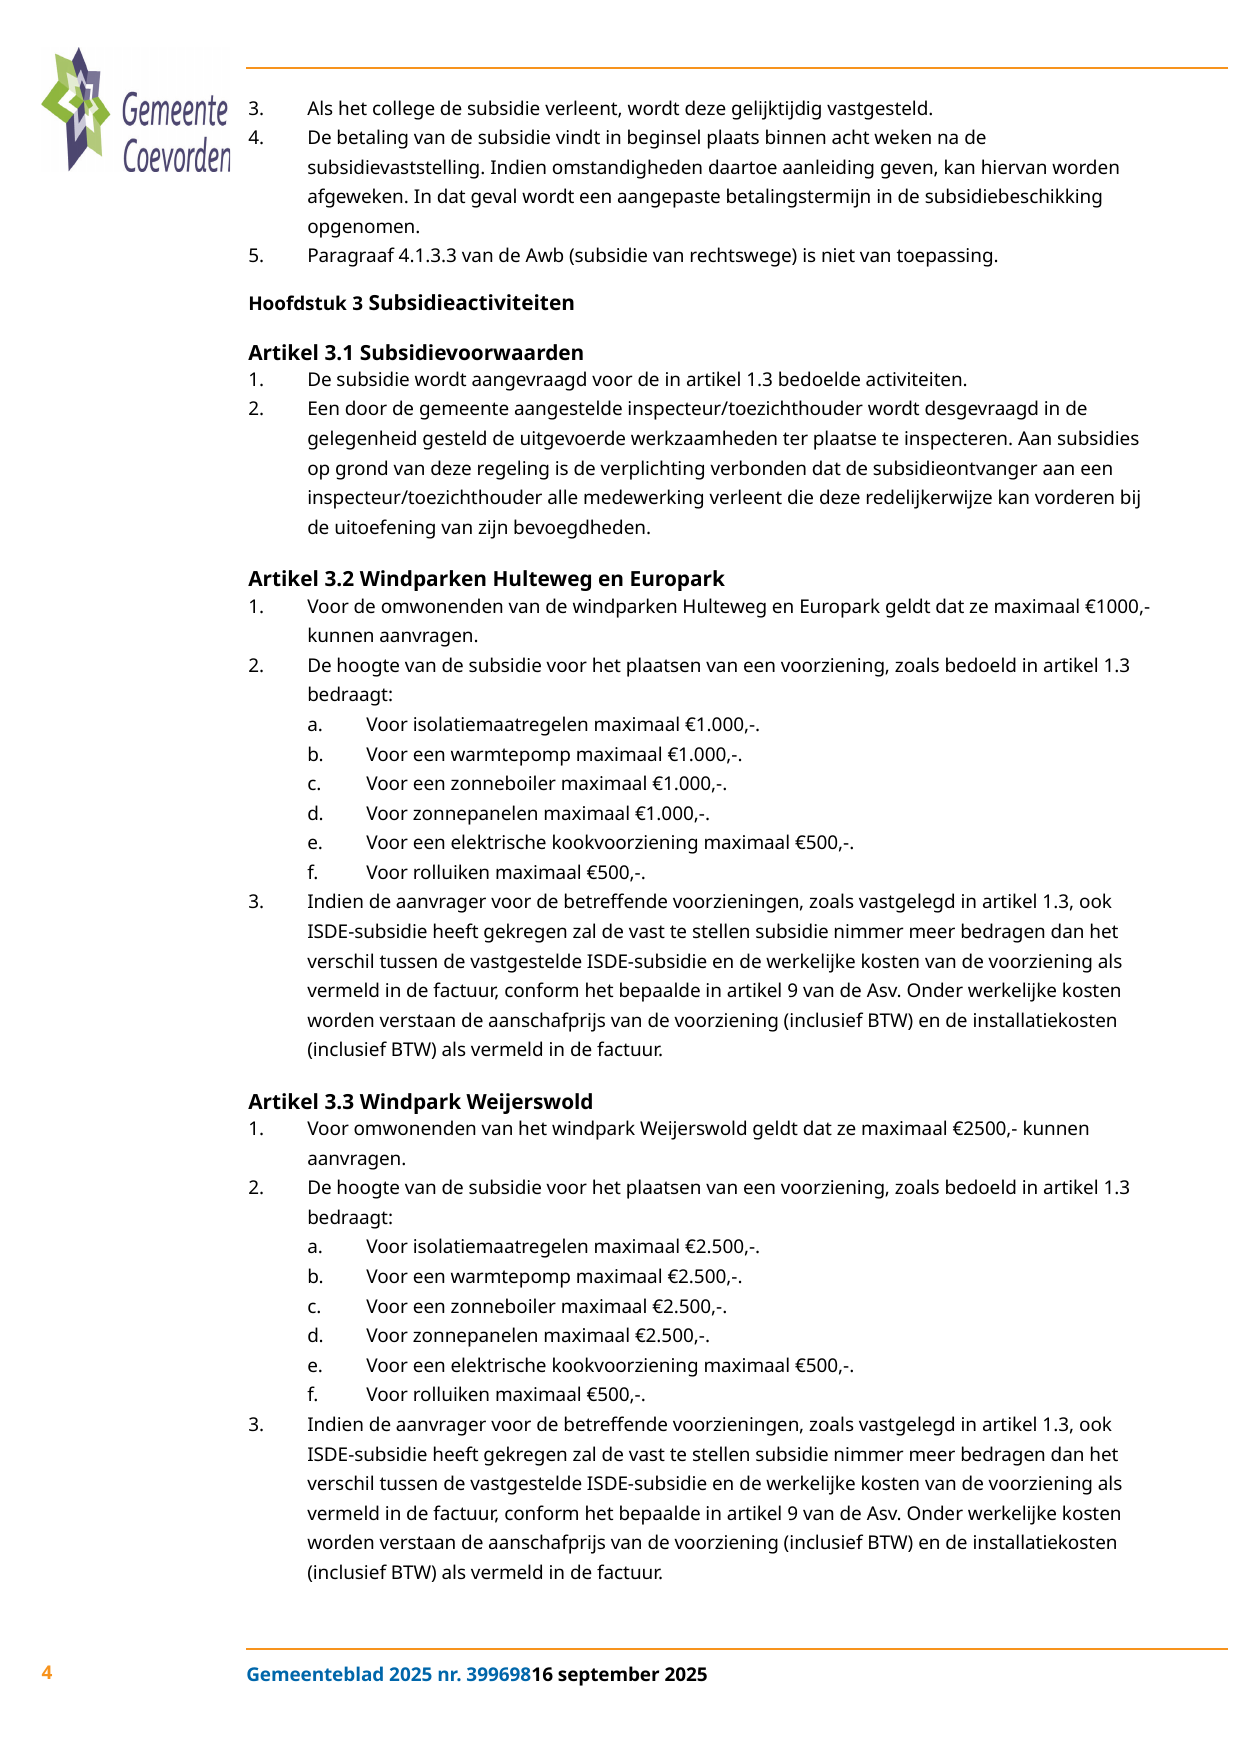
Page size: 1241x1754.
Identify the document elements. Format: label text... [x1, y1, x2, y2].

list Voor een zonneboiler maximaal €1.000,-. [307, 770, 1152, 796]
list Als het college de subsidie verleent, wordt deze gelijktijdig vastgesteld. [248, 95, 1152, 121]
list De hoogte van de subsidie voor het plaatsen van een voorziening, zoals bedoeld in artikel 1.3 bedraagt: [248, 652, 1152, 707]
list Voor isolatiemaatregelen maximaal €1.000,-. [307, 711, 1152, 737]
text Hoofdstuk 3 Subsidieactiviteiten [248, 288, 1152, 317]
list Voor de omwonenden van de windparken Hulteweg en Europark geldt dat ze maximaal €1000,- kunnen aanvragen. [248, 593, 1152, 648]
list Voor zonnepanelen maximaal €2.500,-. [307, 1322, 1152, 1348]
list Indien de aanvrager voor de betreffende voorzieningen, zoals vastgelegd in artikel 1.3, ook ISDE-subsidie heeft gekregen zal de vast te stellen subsidie nimmer meer bedragen dan het verschil tussen de vastgestelde ISDE-subsidie en de werkelijke kosten van de voorziening als vermeld in de factuur, conform het bepaalde in artikel 9 van de Asv. Onder werkelijke kosten worden verstaan de aanschafprijs van de voorziening (inclusief BTW) en de installatiekosten (inclusief BTW) als vermeld in de factuur. [248, 1411, 1152, 1585]
list Voor een warmtepomp maximaal €2.500,-. [307, 1263, 1152, 1289]
list De subsidie wordt aangevraagd voor de in artikel 1.3 bedoelde activiteiten. [248, 366, 1152, 392]
text Artikel 3.2 Windparken Hulteweg en Europark [248, 564, 1152, 593]
list Voor zonnepanelen maximaal €1.000,-. [307, 800, 1152, 826]
list De betaling van de subsidie vindt in beginsel plaats binnen acht weken na de subsidievaststelling. Indien omstandigheden daartoe aanleiding geven, kan hiervan worden afgeweken. In dat geval wordt een aangepaste betalingstermijn in de subsidiebeschikking opgenomen. [248, 124, 1152, 239]
list Voor rolluiken maximaal €500,-. [307, 859, 1152, 885]
list De hoogte van de subsidie voor het plaatsen van een voorziening, zoals bedoeld in artikel 1.3 bedraagt: [248, 1174, 1152, 1230]
picture [41, 47, 231, 172]
text Artikel 3.3 Windpark Weijerswold [248, 1087, 1152, 1115]
list Voor een zonneboiler maximaal €2.500,-. [307, 1293, 1152, 1319]
list Voor rolluiken maximaal €500,-. [307, 1382, 1152, 1407]
list Voor een warmtepomp maximaal €1.000,-. [307, 741, 1152, 766]
list Voor omwonenden van het windpark Weijerswold geldt dat ze maximaal €2500,- kunnen aanvragen. [248, 1115, 1152, 1171]
list Een door de gemeente aangestelde inspecteur/toezichthouder wordt desgevraagd in de gelegenheid gesteld de uitgevoerde werkzaamheden ter plaatse te inspecteren. Aan subsidies op grond van deze regeling is de verplichting verbonden dat de subsidieontvanger aan een inspecteur/toezichthouder alle medewerking verleent die deze redelijkerwijze kan vorderen bij de uitoefening van zijn bevoegdheden. [248, 396, 1152, 540]
list Indien de aanvrager voor de betreffende voorzieningen, zoals vastgelegd in artikel 1.3, ook ISDE-subsidie heeft gekregen zal de vast te stellen subsidie nimmer meer bedragen dan het verschil tussen de vastgestelde ISDE-subsidie en de werkelijke kosten van de voorziening als vermeld in de factuur, conform het bepaalde in artikel 9 van de Asv. Onder werkelijke kosten worden verstaan de aanschafprijs van de voorziening (inclusief BTW) en de installatiekosten (inclusief BTW) als vermeld in de factuur. [248, 889, 1152, 1062]
list Paragraaf 4.1.3.3 van de Awb (subsidie van rechtswege) is niet van toepassing. [248, 243, 1152, 268]
list Voor een elektrische kookvoorziening maximaal €500,-. [307, 1352, 1152, 1378]
list Voor een elektrische kookvoorziening maximaal €500,-. [307, 829, 1152, 855]
list Voor isolatiemaatregelen maximaal €2.500,-. [307, 1234, 1152, 1259]
text Artikel 3.1 Subsidievoorwaarden [248, 338, 1152, 366]
